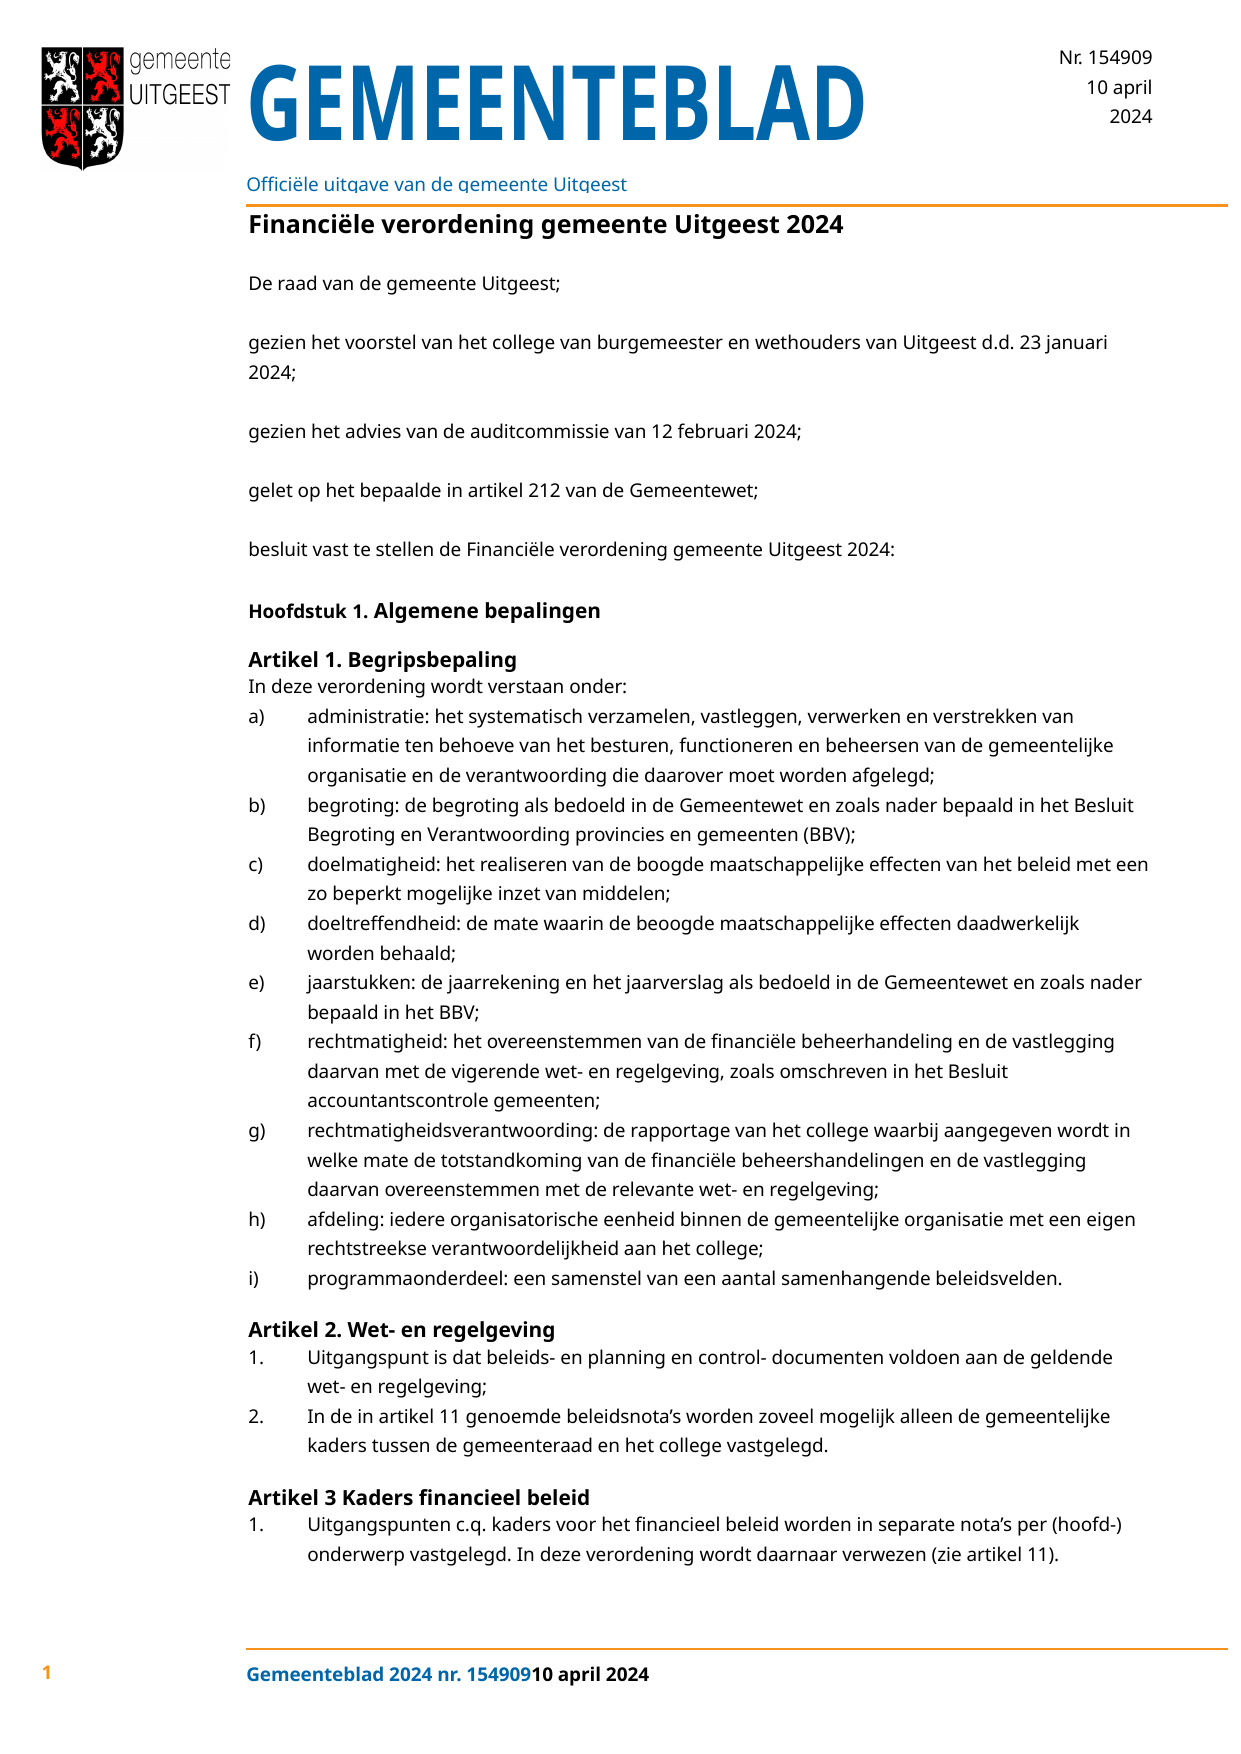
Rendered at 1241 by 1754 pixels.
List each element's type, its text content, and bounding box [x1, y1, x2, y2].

list doelmatigheid: het realiseren van de boogde maatschappelijke effecten van het beleid met een zo beperkt mogelijke inzet van middelen; [248, 851, 1152, 906]
list administratie: het systematisch verzamelen, vastleggen, verwerken en verstrekken van informatie ten behoeve van het besturen, functioneren en beheersen van de gemeentelijke organisatie en de verantwoording die daarover moet worden afgelegd; [248, 703, 1152, 788]
picture [41, 47, 231, 172]
list begroting: de begroting als bedoeld in de Gemeentewet en zoals nader bepaald in het Besluit Begroting en Verantwoording provincies en gemeenten (BBV); [248, 792, 1152, 847]
list rechtmatigheidsverantwoording: de rapportage van het college waarbij aangegeven wordt in welke mate de totstandkoming van de financiële beheershandelingen en de vastlegging daarvan overeenstemmen met de relevante wet- en regelgeving; [248, 1117, 1152, 1202]
list In de in artikel 11 genoemde beleidsnota’s worden zoveel mogelijk alleen de gemeentelijke kaders tussen de gemeenteraad en het college vastgelegd. [248, 1403, 1152, 1458]
list programmaonderdeel: een samenstel van een aantal samenhangende beleidsvelden. [248, 1265, 1152, 1291]
list Uitgangspunt is dat beleids- en planning en control- documenten voldoen aan de geldende wet- en regelgeving; [248, 1344, 1152, 1399]
list Uitgangspunten c.q. kaders voor het financieel beleid worden in separate nota’s per (hoofd-) onderwerp vastgelegd. In deze verordening wordt daarnaar verwezen (zie artikel 11). [248, 1512, 1152, 1567]
text De raad van de gemeente Uitgeest; [248, 270, 1152, 296]
list doeltreffendheid: de mate waarin de beoogde maatschappelijke effecten daadwerkelijk worden behaald; [248, 910, 1152, 965]
text Artikel 2. Wet- en regelgeving [248, 1316, 1152, 1344]
text gelet op het bepaalde in artikel 212 van de Gemeentewet; [248, 477, 1152, 503]
text gezien het advies van de auditcommissie van 12 februari 2024; [248, 418, 1152, 444]
text In deze verordening wordt verstaan onder: [248, 673, 1152, 699]
text besluit vast te stellen de Financiële verordening gemeente Uitgeest 2024: [248, 537, 1152, 562]
list afdeling: iedere organisatorische eenheid binnen de gemeentelijke organisatie met een eigen rechtstreekse verantwoordelijkheid aan het college; [248, 1206, 1152, 1261]
text gezien het voorstel van het college van burgemeester en wethouders van Uitgeest d.d. 23 januari 2024; [248, 329, 1152, 385]
text Hoofdstuk 1. Algemene bepalingen [248, 596, 1152, 624]
text Financiële verordening gemeente Uitgeest 2024 [248, 207, 1152, 241]
list rechtmatigheid: het overeenstemmen van de financiële beheerhandeling en de vastlegging daarvan met de vigerende wet- en regelgeving, zoals omschreven in het Besluit accountantscontrole gemeenten; [248, 1028, 1152, 1113]
text Artikel 3 Kaders financieel beleid [248, 1483, 1152, 1512]
list jaarstukken: de jaarrekening en het jaarverslag als bedoeld in de Gemeentewet en zoals nader bepaald in het BBV; [248, 969, 1152, 1024]
text Artikel 1. Begripsbepaling [248, 645, 1152, 673]
